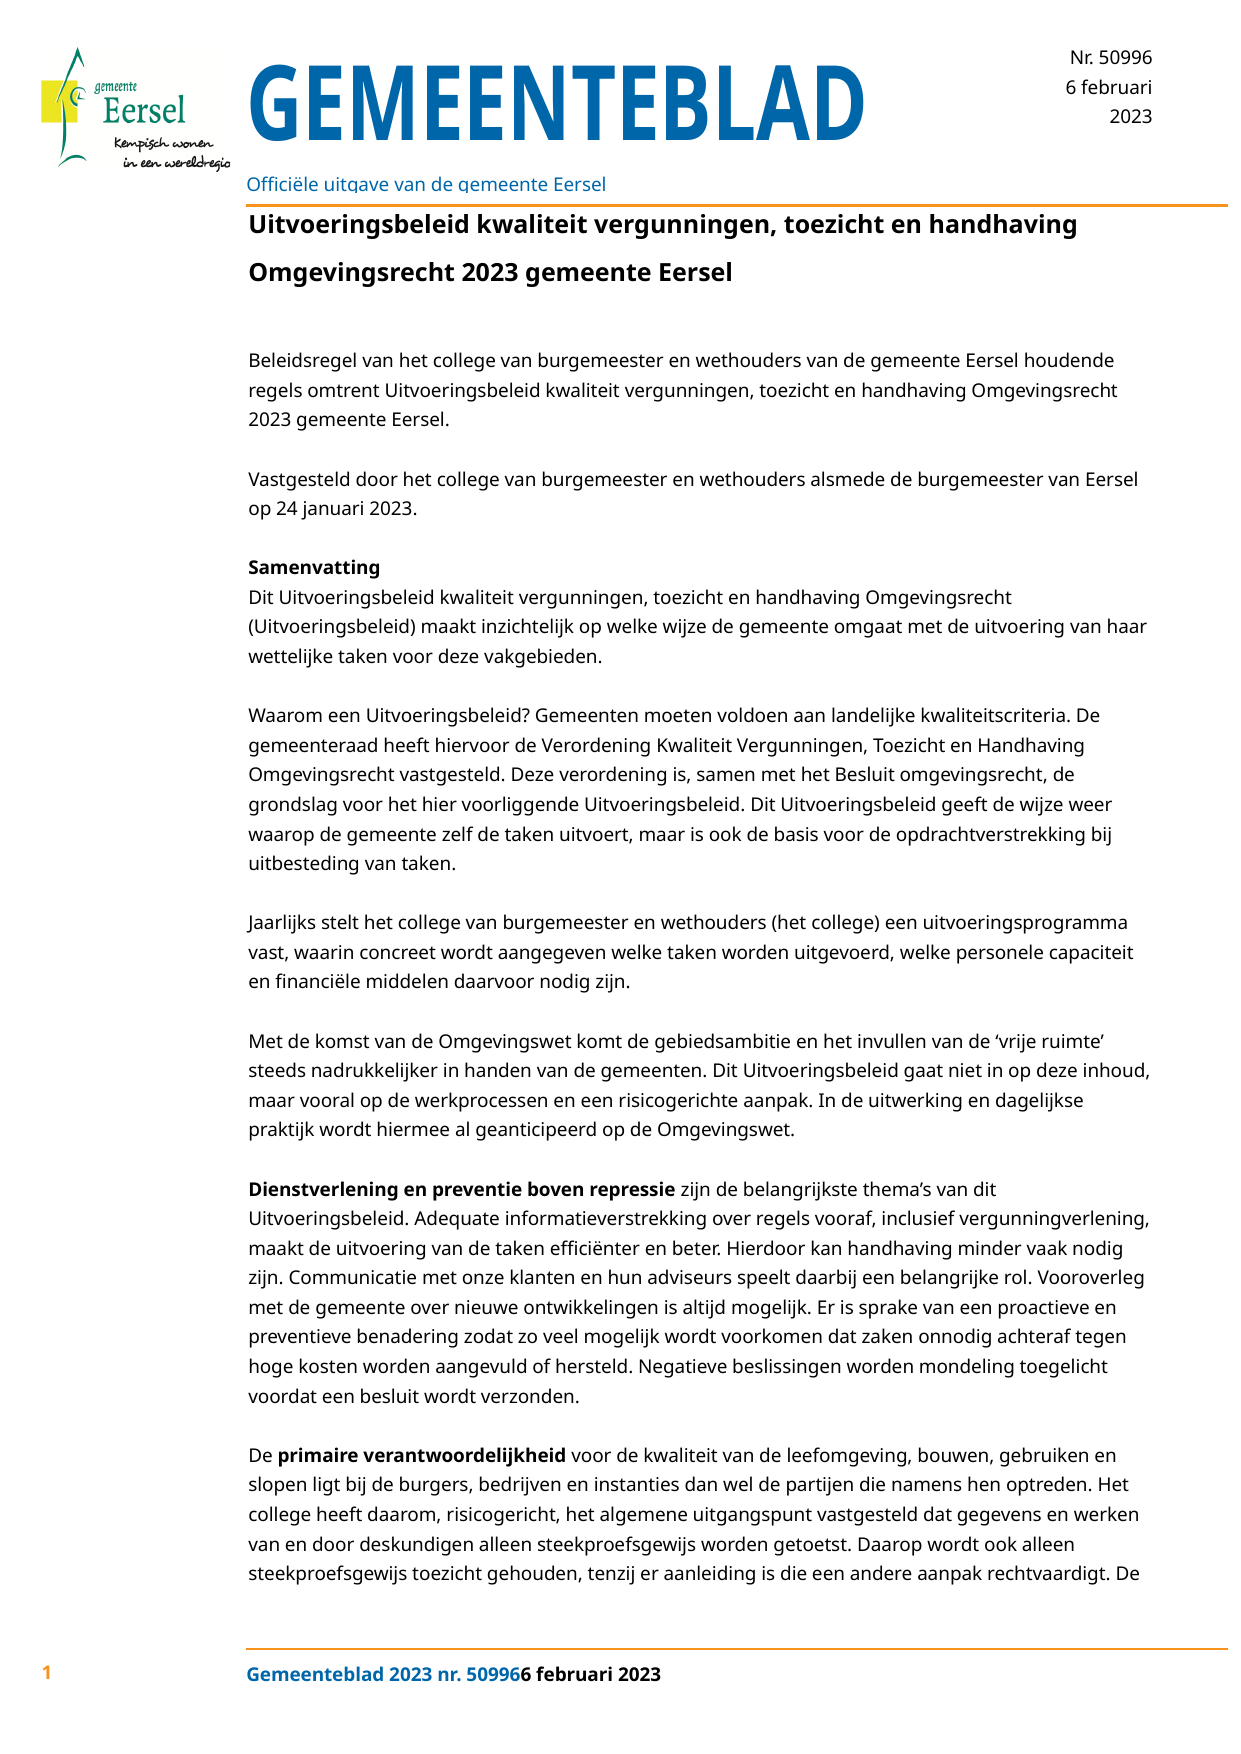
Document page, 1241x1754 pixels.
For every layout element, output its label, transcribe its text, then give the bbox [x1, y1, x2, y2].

text Jaarlijks stelt het college van burgemeester en wethouders (het college) een uitvoeringsprogramma vast, waarin concreet wordt aangegeven welke taken worden uitgevoerd, welke personele capaciteit en financiële middelen daarvoor nodig zijn. [248, 909, 1152, 994]
text Met de komst van de Omgevingswet komt de gebiedsambitie en het invullen van de ‘vrije ruimte’ steeds nadrukkelijker in handen van de gemeenten. Dit Uitvoeringsbeleid gaat niet in op deze inhoud, maar vooral op de werkprocessen en een risicogerichte aanpak. In de uitwerking en dagelijkse praktijk wordt hiermee al geanticipeerd op de Omgevingswet. [248, 1028, 1152, 1142]
text Waarom een Uitvoeringsbeleid? Gemeenten moeten voldoen aan landelijke kwaliteitscriteria. De gemeenteraad heeft hiervoor de Verordening Kwaliteit Vergunningen, Toezicht en Handhaving Omgevingsrecht vastgesteld. Deze verordening is, samen met het Besluit omgevingsrecht, de grondslag voor het hier voorliggende Uitvoeringsbeleid. Dit Uitvoeringsbeleid geeft de wijze weer waarop de gemeente zelf de taken uitvoert, maar is ook de basis voor de opdrachtverstrekking bij uitbesteding van taken. [248, 702, 1152, 876]
text Vastgesteld door het college van burgemeester en wethouders alsmede de burgemeester van Eersel op 24 januari 2023. [248, 466, 1152, 521]
text Uitvoeringsbeleid kwaliteit vergunningen, toezicht en handhaving Omgevingsrecht 2023 gemeente Eersel [248, 207, 1152, 288]
text Samenvatting [248, 554, 1152, 580]
text Beleidsregel van het college van burgemeester en wethouders van de gemeente Eersel houdende regels omtrent Uitvoeringsbeleid kwaliteit vergunningen, toezicht en handhaving Omgevingsrecht 2023 gemeente Eersel. [248, 347, 1152, 432]
picture [41, 47, 231, 172]
text De primaire verantwoordelijkheid voor de kwaliteit van de leefomgeving, bouwen, gebruiken en slopen ligt bij de burgers, bedrijven en instanties dan wel de partijen die namens hen optreden. Het college heeft daarom, risicogericht, het algemene uitgangspunt vastgesteld dat gegevens en werken van en door deskundigen alleen steekproefsgewijs worden getoetst. Daarop wordt ook alleen steekproefsgewijs toezicht gehouden, tenzij er aanleiding is die een andere aanpak rechtvaardigt. De [248, 1442, 1152, 1586]
text Dit Uitvoeringsbeleid kwaliteit vergunningen, toezicht en handhaving Omgevingsrecht (Uitvoeringsbeleid) maakt inzichtelijk op welke wijze de gemeente omgaat met de uitvoering van haar wettelijke taken voor deze vakgebieden. [248, 584, 1152, 669]
text Dienstverlening en preventie boven repressie zijn de belangrijkste thema’s van dit Uitvoeringsbeleid. Adequate informatieverstrekking over regels vooraf, inclusief vergunningverlening, maakt de uitvoering van de taken efficiënter en beter. Hierdoor kan handhaving minder vaak nodig zijn. Communicatie met onze klanten en hun adviseurs speelt daarbij een belangrijke rol. Vooroverleg met de gemeente over nieuwe ontwikkelingen is altijd mogelijk. Er is sprake van een proactieve en preventieve benadering zodat zo veel mogelijk wordt voorkomen dat zaken onnodig achteraf tegen hoge kosten worden aangevuld of hersteld. Negatieve beslissingen worden mondeling toegelicht voordat een besluit wordt verzonden. [248, 1176, 1152, 1409]
